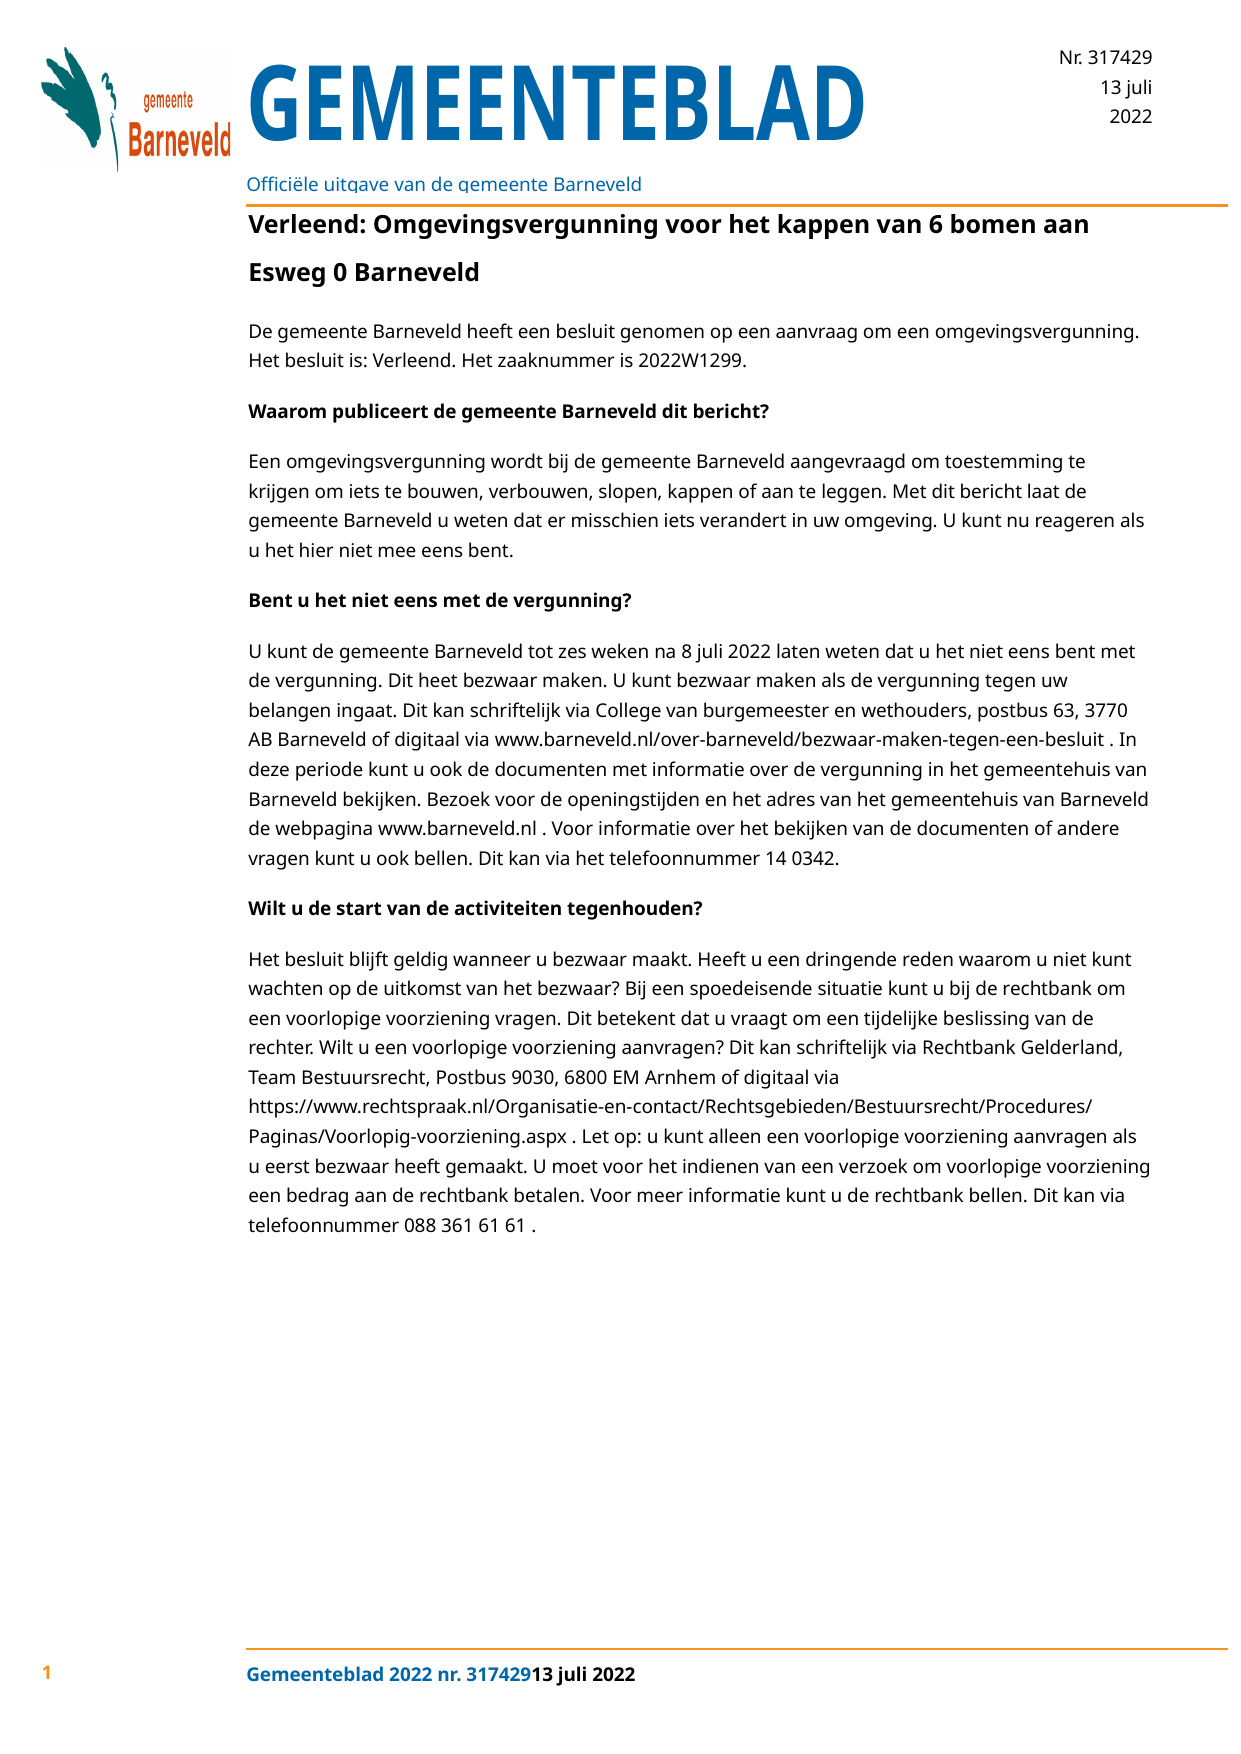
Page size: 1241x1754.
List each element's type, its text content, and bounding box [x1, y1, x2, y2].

text Bent u het niet eens met de vergunning? [248, 587, 1152, 613]
text Wilt u de start van de activiteiten tegenhouden? [248, 895, 1152, 921]
text Waarom publiceert de gemeente Barneveld dit bericht? [248, 398, 1152, 424]
text De gemeente Barneveld heeft een besluit genomen op een aanvraag om een omgevingsvergunning. Het besluit is: Verleend. Het zaaknummer is 2022W1299. [248, 318, 1152, 373]
text Verleend: Omgevingsvergunning voor het kappen van 6 bomen aan Esweg 0 Barneveld [248, 207, 1152, 288]
text Het besluit blijft geldig wanneer u bezwaar maakt. Heeft u een dringende reden waarom u niet kunt wachten op de uitkomst van het bezwaar? Bij een spoedeisende situatie kunt u bij de rechtbank om een voorlopige voorziening vragen. Dit betekent dat u vraagt om een tijdelijke beslissing van de rechter. Wilt u een voorlopige voorziening aanvragen? Dit kan schriftelijk via Rechtbank Gelderland, Team Bestuursrecht, Postbus 9030, 6800 EM Arnhem of digitaal via https://www.rechtspraak.nl/Organisatie-en-contact/Rechtsgebieden/Bestuursrecht/Procedures/Paginas/Voorlopig-voorziening.aspx . Let op: u kunt alleen een voorlopige voorziening aanvragen als u eerst bezwaar heeft gemaakt. U moet voor het indienen van een verzoek om voorlopige voorziening een bedrag aan de rechtbank betalen. Voor meer informatie kunt u de rechtbank bellen. Dit kan via telefoonnummer 088 361 61 61 . [248, 946, 1152, 1238]
text U kunt de gemeente Barneveld tot zes weken na 8 juli 2022 laten weten dat u het niet eens bent met de vergunning. Dit heet bezwaar maken. U kunt bezwaar maken als de vergunning tegen uw belangen ingaat. Dit kan schriftelijk via College van burgemeester en wethouders, postbus 63, 3770 AB Barneveld of digitaal via www.barneveld.nl/over-barneveld/bezwaar-maken-tegen-een-besluit . In deze periode kunt u ook de documenten met informatie over de vergunning in het gemeentehuis van Barneveld bekijken. Bezoek voor de openingstijden en het adres van het gemeentehuis van Barneveld de webpagina www.barneveld.nl . Voor informatie over het bekijken van de documenten of andere vragen kunt u ook bellen. Dit kan via het telefoonnummer 14 0342. [248, 638, 1152, 871]
picture [41, 47, 231, 172]
text Een omgevingsvergunning wordt bij de gemeente Barneveld aangevraagd om toestemming te krijgen om iets te bouwen, verbouwen, slopen, kappen of aan te leggen. Met dit bericht laat de gemeente Barneveld u weten dat er misschien iets verandert in uw omgeving. U kunt nu reageren als u het hier niet mee eens bent. [248, 448, 1152, 563]
